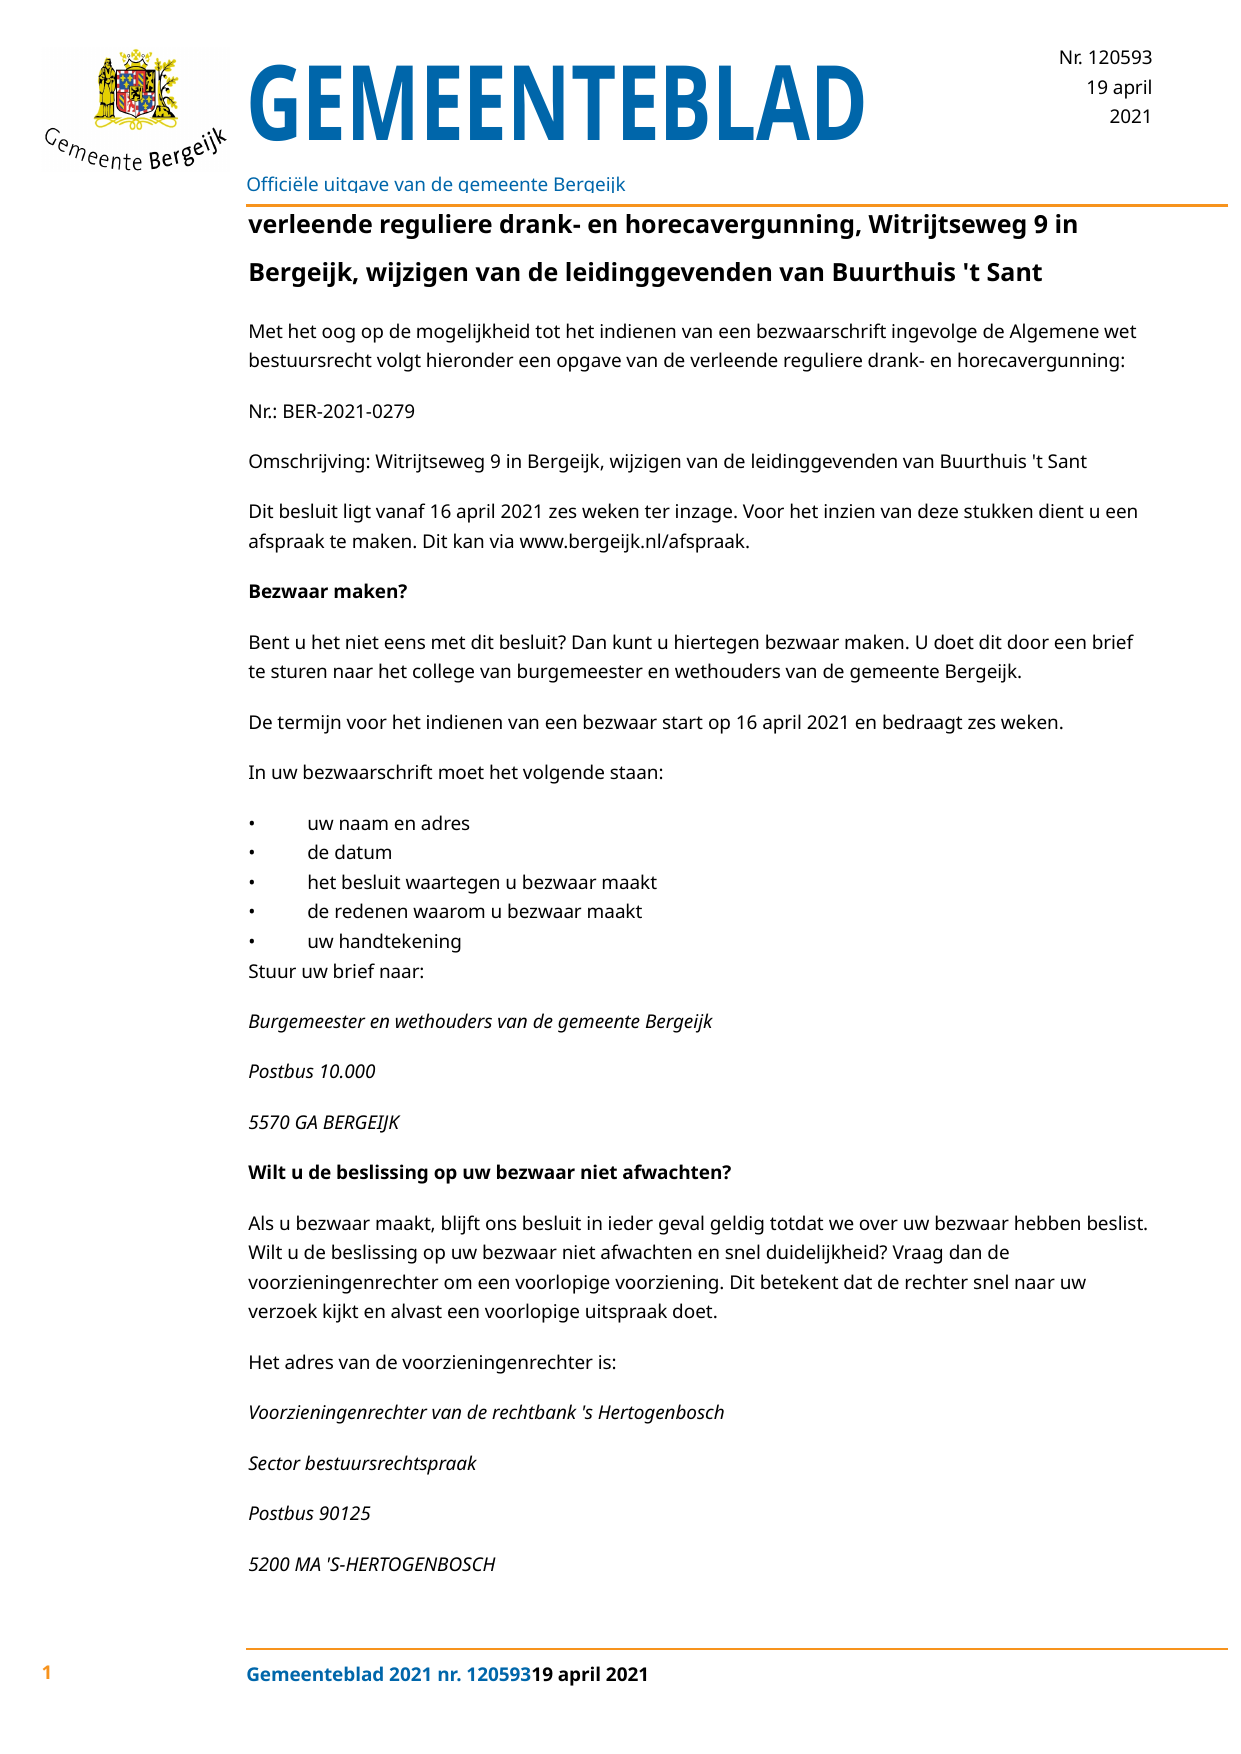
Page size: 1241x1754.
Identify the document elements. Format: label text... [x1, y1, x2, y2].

text Wilt u de beslissing op uw bezwaar niet afwachten? [248, 1159, 1152, 1185]
text 5200 MA 'S-HERTOGENBOSCH [248, 1551, 1152, 1577]
text Omschrijving: Witrijtseweg 9 in Bergeijk, wijzigen van de leidinggevenden van Buurthuis 't Sant [248, 448, 1152, 474]
text Burgemeester en wethouders van de gemeente Bergeijk [248, 1008, 1152, 1034]
text verleende reguliere drank- en horecavergunning, Witrijtseweg 9 in Bergeijk, wijzigen van de leidinggevenden van Buurthuis 't Sant [248, 207, 1152, 288]
text In uw bezwaarschrift moet het volgende staan: [248, 759, 1152, 785]
text Bezwaar maken? [248, 579, 1152, 604]
text Postbus 90125 [248, 1500, 1152, 1526]
picture [41, 47, 231, 172]
text Postbus 10.000 [248, 1059, 1152, 1084]
text Nr.: BER-2021-0279 [248, 398, 1152, 424]
text Dit besluit ligt vanaf 16 april 2021 zes weken ter inzage. Voor het inzien van deze stukken dient u een afspraak te maken. Dit kan via www.bergeijk.nl/afspraak. [248, 499, 1152, 554]
list de datum [248, 839, 1152, 865]
text Voorzieningenrechter van de rechtbank 's Hertogenbosch [248, 1399, 1152, 1425]
text Met het oog op de mogelijkheid tot het indienen van een bezwaarschrift ingevolge de Algemene wet bestuursrecht volgt hieronder een opgave van de verleende reguliere drank- en horecavergunning: [248, 318, 1152, 373]
text Het adres van de voorzieningenrechter is: [248, 1349, 1152, 1375]
list de redenen waarom u bezwaar maakt [248, 899, 1152, 924]
list het besluit waartegen u bezwaar maakt [248, 869, 1152, 895]
text Sector bestuursrechtspraak [248, 1450, 1152, 1476]
text Stuur uw brief naar: [248, 958, 1152, 984]
text 5570 GA BERGEIJK [248, 1109, 1152, 1135]
text Als u bezwaar maakt, blijft ons besluit in ieder geval geldig totdat we over uw bezwaar hebben beslist. Wilt u de beslissing op uw bezwaar niet afwachten en snel duidelijkheid? Vraag dan de voorzieningenrechter om een voorlopige voorziening. Dit betekent dat de rechter snel naar uw verzoek kijkt en alvast een voorlopige uitspraak doet. [248, 1210, 1152, 1324]
text Bent u het niet eens met dit besluit? Dan kunt u hiertegen bezwaar maken. U doet dit door een brief te sturen naar het college van burgemeester en wethouders van de gemeente Bergeijk. [248, 629, 1152, 684]
text De termijn voor het indienen van een bezwaar start op 16 april 2021 en bedraagt zes weken. [248, 709, 1152, 735]
list uw handtekening [248, 928, 1152, 954]
list uw naam en adres [248, 810, 1152, 836]
